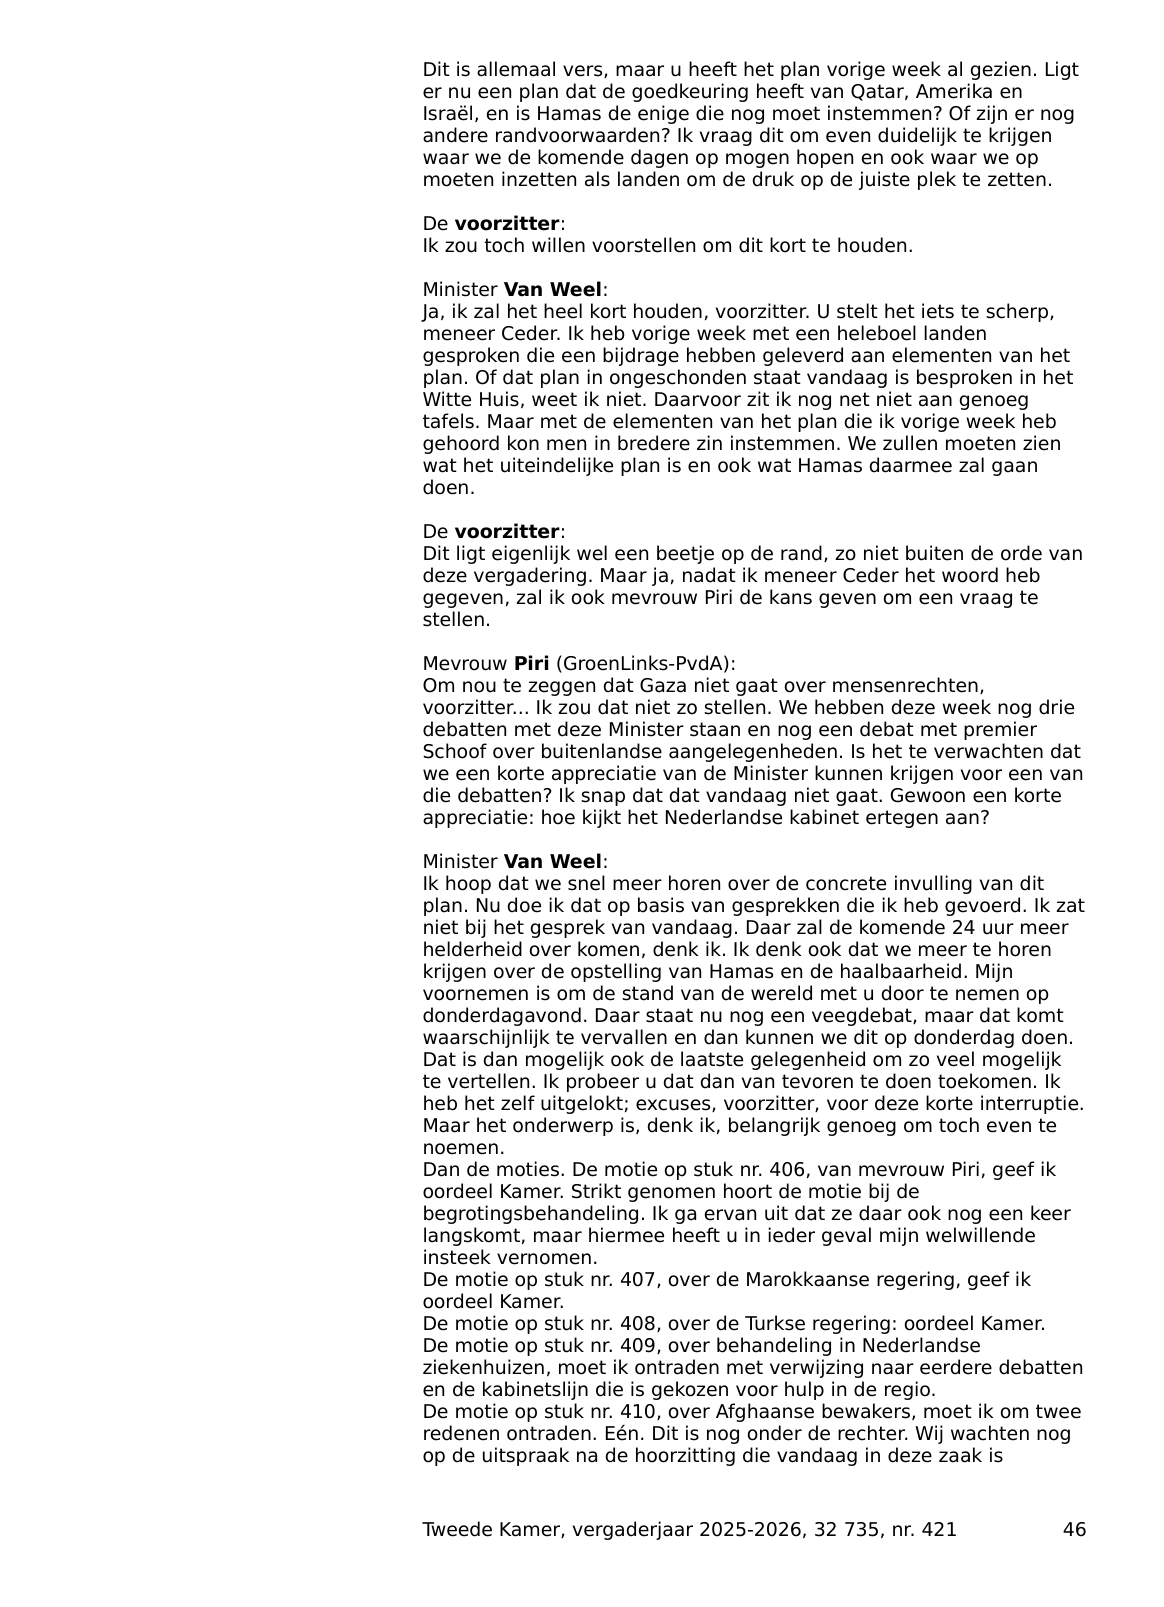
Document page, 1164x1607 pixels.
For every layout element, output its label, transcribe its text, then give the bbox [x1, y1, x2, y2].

text Mevrouw Piri (GroenLinks-PvdA): [422, 653, 1087, 675]
text Ik zou toch willen voorstellen om dit kort te houden. [422, 235, 1087, 257]
text De motie op stuk nr. 407, over de Marokkaanse regering, geef ik oordeel Kamer. [422, 1269, 1087, 1313]
text De voorzitter: [422, 213, 1087, 235]
text Dan de moties. De motie op stuk nr. 406, van mevrouw Piri, geef ik oordeel Kamer. Strikt genomen hoort de motie bij de begrotingsbehandeling. Ik ga ervan uit dat ze daar ook nog een keer langskomt, maar hiermee heeft u in ieder geval mijn welwillende insteek vernomen. [422, 1159, 1087, 1269]
text De motie op stuk nr. 409, over behandeling in Nederlandse ziekenhuizen, moet ik ontraden met verwijzing naar eerdere debatten en de kabinetslijn die is gekozen voor hulp in de regio. [422, 1335, 1087, 1401]
text Minister Van Weel: [422, 851, 1087, 873]
text Ja, ik zal het heel kort houden, voorzitter. U stelt het iets te scherp, meneer Ceder. Ik heb vorige week met een heleboel landen gesproken die een bijdrage hebben geleverd aan elementen van het plan. Of dat plan in ongeschonden staat vandaag is besproken in het Witte Huis, weet ik niet. Daarvoor zit ik nog net niet aan genoeg tafels. Maar met de elementen van het plan die ik vorige week heb gehoord kon men in bredere zin instemmen. We zullen moeten zien wat het uiteindelijke plan is en ook wat Hamas daarmee zal gaan doen. [422, 301, 1087, 499]
text De motie op stuk nr. 408, over de Turkse regering: oordeel Kamer. [422, 1313, 1087, 1335]
text Om nou te zeggen dat Gaza niet gaat over mensenrechten, voorzitter... Ik zou dat niet zo stellen. We hebben deze week nog drie debatten met deze Minister staan en nog een debat met premier Schoof over buitenlandse aangelegenheden. Is het te verwachten dat we een korte appreciatie van de Minister kunnen krijgen voor een van die debatten? Ik snap dat dat vandaag niet gaat. Gewoon een korte appreciatie: hoe kijkt het Nederlandse kabinet ertegen aan? [422, 675, 1087, 829]
text Ik hoop dat we snel meer horen over de concrete invulling van dit plan. Nu doe ik dat op basis van gesprekken die ik heb gevoerd. Ik zat niet bij het gesprek van vandaag. Daar zal de komende 24 uur meer helderheid over komen, denk ik. Ik denk ook dat we meer te horen krijgen over de opstelling van Hamas en de haalbaarheid. Mijn voornemen is om de stand van de wereld met u door te nemen op donderdagavond. Daar staat nu nog een veegdebat, maar dat komt waarschijnlijk te vervallen en dan kunnen we dit op donderdag doen. Dat is dan mogelijk ook de laatste gelegenheid om zo veel mogelijk te vertellen. Ik probeer u dat dan van tevoren te doen toekomen. Ik heb het zelf uitgelokt; excuses, voorzitter, voor deze korte interruptie. Maar het onderwerp is, denk ik, belangrijk genoeg om toch even te noemen. [422, 873, 1087, 1159]
text De voorzitter: [422, 521, 1087, 543]
text De motie op stuk nr. 410, over Afghaanse bewakers, moet ik om twee redenen ontraden. Eén. Dit is nog onder de rechter. Wij wachten nog op de uitspraak na de hoorzitting die vandaag in deze zaak is [422, 1401, 1087, 1467]
text Dit ligt eigenlijk wel een beetje op de rand, zo niet buiten de orde van deze vergadering. Maar ja, nadat ik meneer Ceder het woord heb gegeven, zal ik ook mevrouw Piri de kans geven om een vraag te stellen. [422, 543, 1087, 631]
text Dit is allemaal vers, maar u heeft het plan vorige week al gezien. Ligt er nu een plan dat de goedkeuring heeft van Qatar, Amerika en Israël, en is Hamas de enige die nog moet instemmen? Of zijn er nog andere randvoorwaarden? Ik vraag dit om even duidelijk te krijgen waar we de komende dagen op mogen hopen en ook waar we op moeten inzetten als landen om de druk op de juiste plek te zetten. [422, 59, 1087, 191]
text Minister Van Weel: [422, 279, 1087, 301]
